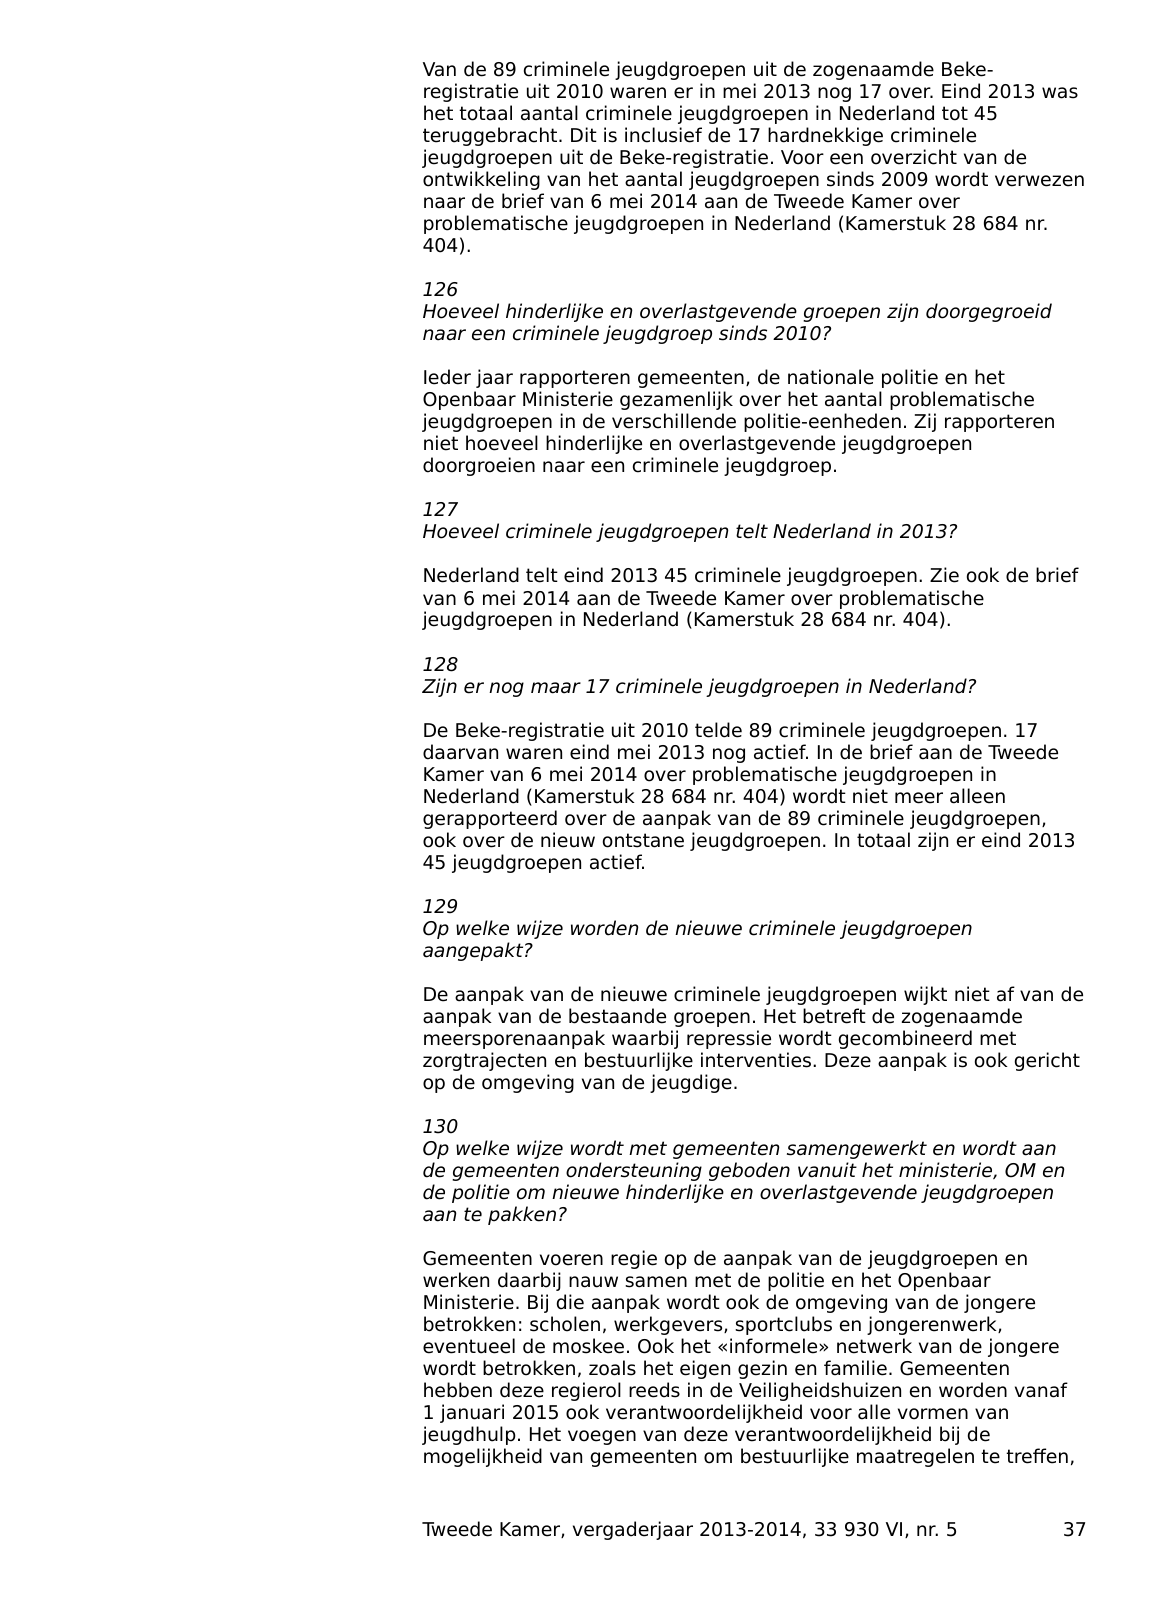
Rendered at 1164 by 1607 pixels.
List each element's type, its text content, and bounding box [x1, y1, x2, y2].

text Zijn er nog maar 17 criminele jeugdgroepen in Nederland? [422, 676, 1087, 697]
text Gemeenten voeren regie op de aanpak van de jeugdgroepen en werken daarbij nauw samen met de politie en het Openbaar Ministerie. Bij die aanpak wordt ook de omgeving van de jongere betrokken: scholen, werkgevers, sportclubs en jongerenwerk, eventueel de moskee. Ook het «informele» netwerk van de jongere wordt betrokken, zoals het eigen gezin en familie. Gemeenten hebben deze regierol reeds in de Veiligheidshuizen en worden vanaf 1 januari 2015 ook verantwoordelijkheid voor alle vormen van jeugdhulp. Het voegen van deze verantwoordelijkheid bij de mogelijkheid van gemeenten om bestuurlijke maatregelen te treffen, [422, 1248, 1087, 1468]
text Hoeveel criminele jeugdgroepen telt Nederland in 2013? [422, 521, 1087, 543]
text 126 [422, 279, 1087, 301]
text Hoeveel hinderlijke en overlastgevende groepen zijn doorgegroeid naar een criminele jeugdgroep sinds 2010? [422, 301, 1087, 345]
text De Beke-registratie uit 2010 telde 89 criminele jeugdgroepen. 17 daarvan waren eind mei 2013 nog actief. In de brief aan de Tweede Kamer van 6 mei 2014 over problematische jeugdgroepen in Nederland (Kamerstuk 28 684 nr. 404) wordt niet meer alleen gerapporteerd over de aanpak van de 89 criminele jeugdgroepen, ook over de nieuw ontstane jeugdgroepen. In totaal zijn er eind 2013 45 jeugdgroepen actief. [422, 720, 1087, 873]
text 130 [422, 1116, 1087, 1138]
text Op welke wijze worden de nieuwe criminele jeugdgroepen aangepakt? [422, 918, 1087, 962]
text De aanpak van de nieuwe criminele jeugdgroepen wijkt niet af van de aanpak van de bestaande groepen. Het betreft de zogenaamde meersporenaanpak waarbij repressie wordt gecombineerd met zorgtrajecten en bestuurlijke interventies. Deze aanpak is ook gericht op de omgeving van de jeugdige. [422, 984, 1087, 1094]
text Ieder jaar rapporteren gemeenten, de nationale politie en het Openbaar Ministerie gezamenlijk over het aantal problematische jeugdgroepen in de verschillende politie-eenheden. Zij rapporteren niet hoeveel hinderlijke en overlastgevende jeugdgroepen doorgroeien naar een criminele jeugdgroep. [422, 367, 1087, 477]
text 129 [422, 896, 1087, 918]
text Nederland telt eind 2013 45 criminele jeugdgroepen. Zie ook de brief van 6 mei 2014 aan de Tweede Kamer over problematische jeugdgroepen in Nederland (Kamerstuk 28 684 nr. 404). [422, 565, 1087, 631]
text 127 [422, 499, 1087, 521]
text Op welke wijze wordt met gemeenten samengewerkt en wordt aan de gemeenten ondersteuning geboden vanuit het ministerie, OM en de politie om nieuwe hinderlijke en overlastgevende jeugdgroepen aan te pakken? [422, 1138, 1087, 1226]
text 128 [422, 653, 1087, 676]
text Van de 89 criminele jeugdgroepen uit de zogenaamde Beke-registratie uit 2010 waren er in mei 2013 nog 17 over. Eind 2013 was het totaal aantal criminele jeugdgroepen in Nederland tot 45 teruggebracht. Dit is inclusief de 17 hardnekkige criminele jeugdgroepen uit de Beke-registratie. Voor een overzicht van de ontwikkeling van het aantal jeugdgroepen sinds 2009 wordt verwezen naar de brief van 6 mei 2014 aan de Tweede Kamer over problematische jeugdgroepen in Nederland (Kamerstuk 28 684 nr. 404). [422, 59, 1087, 257]
